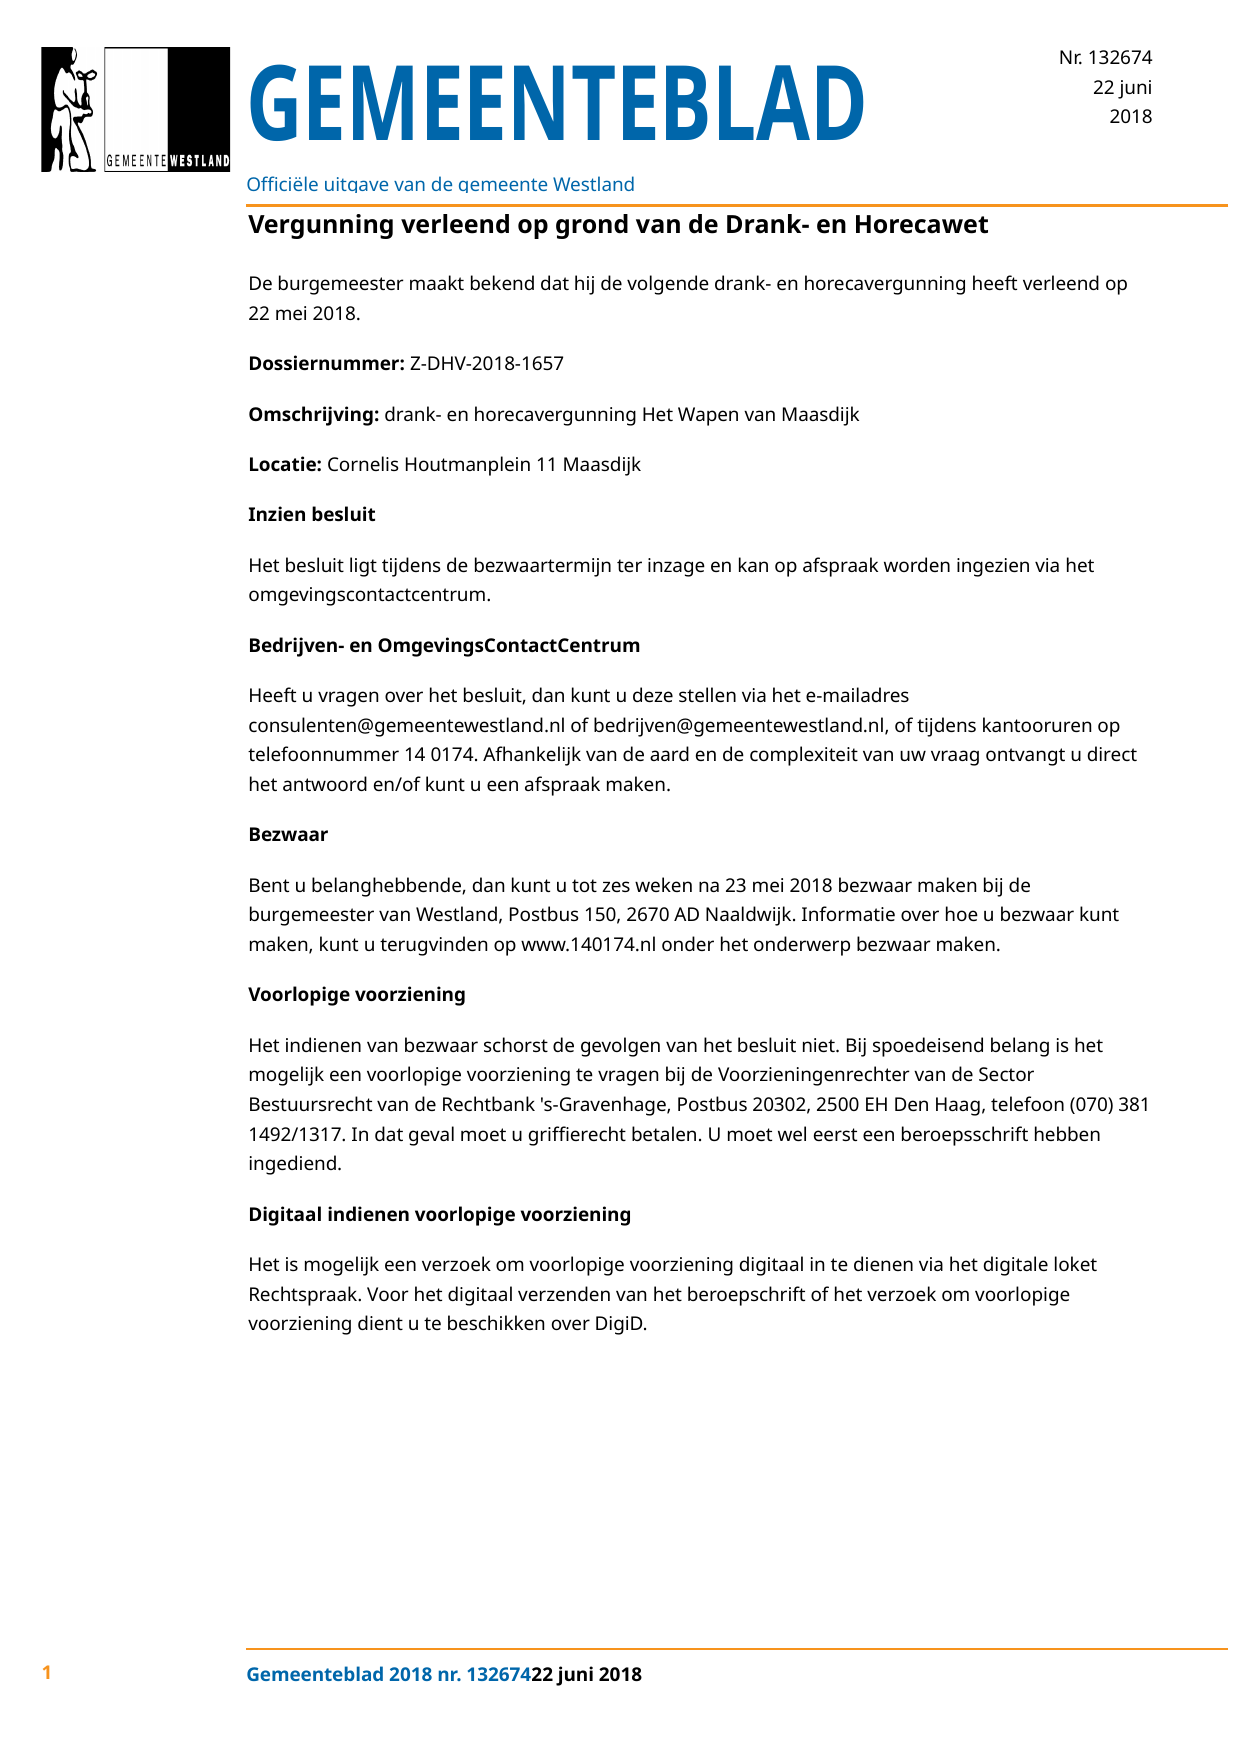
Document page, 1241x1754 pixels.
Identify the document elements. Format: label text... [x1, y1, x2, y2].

text Locatie: Cornelis Houtmanplein 11 Maasdijk [248, 451, 1152, 477]
text Heeft u vragen over het besluit, dan kunt u deze stellen via het e-mailadres consulenten@gemeentewestland.nl of bedrijven@gemeentewestland.nl, of tijdens kantooruren op telefoonnummer 14 0174. Afhankelijk van de aard en de complexiteit van uw vraag ontvangt u direct het antwoord en/of kunt u een afspraak maken. [248, 682, 1152, 797]
picture [41, 47, 231, 172]
text Voorlopige voorziening [248, 982, 1152, 1007]
text Inzien besluit [248, 502, 1152, 527]
text Dossiernummer: Z-DHV-2018-1657 [248, 350, 1152, 376]
text Bent u belanghebbende, dan kunt u tot zes weken na 23 mei 2018 bezwaar maken bij de burgemeester van Westland, Postbus 150, 2670 AD Naaldwijk. Informatie over hoe u bezwaar kunt maken, kunt u terugvinden op www.140174.nl onder het onderwerp bezwaar maken. [248, 872, 1152, 957]
text Het indienen van bezwaar schorst de gevolgen van het besluit niet. Bij spoedeisend belang is het mogelijk een voorlopige voorziening te vragen bij de Voorzieningenrechter van de Sector Bestuursrecht van de Rechtbank 's-Gravenhage, Postbus 20302, 2500 EH Den Haag, telefoon (070) 381 1492/1317. In dat geval moet u griffierecht betalen. U moet wel eerst een beroepsschrift hebben ingediend. [248, 1032, 1152, 1176]
text Vergunning verleend op grond van de Drank- en Horecawet [248, 207, 1152, 241]
text Het besluit ligt tijdens de bezwaartermijn ter inzage en kan op afspraak worden ingezien via het omgevingscontactcentrum. [248, 552, 1152, 607]
text De burgemeester maakt bekend dat hij de volgende drank- en horecavergunning heeft verleend op 22 mei 2018. [248, 270, 1152, 326]
text Bedrijven- en OmgevingsContactCentrum [248, 632, 1152, 658]
text Bezwaar [248, 822, 1152, 847]
text Digitaal indienen voorlopige voorziening [248, 1201, 1152, 1226]
text Het is mogelijk een verzoek om voorlopige voorziening digitaal in te dienen via het digitale loket Rechtspraak. Voor het digitaal verzenden van het beroepschrift of het verzoek om voorlopige voorziening dient u te beschikken over DigiD. [248, 1251, 1152, 1336]
text Omschrijving: drank- en horecavergunning Het Wapen van Maasdijk [248, 401, 1152, 426]
